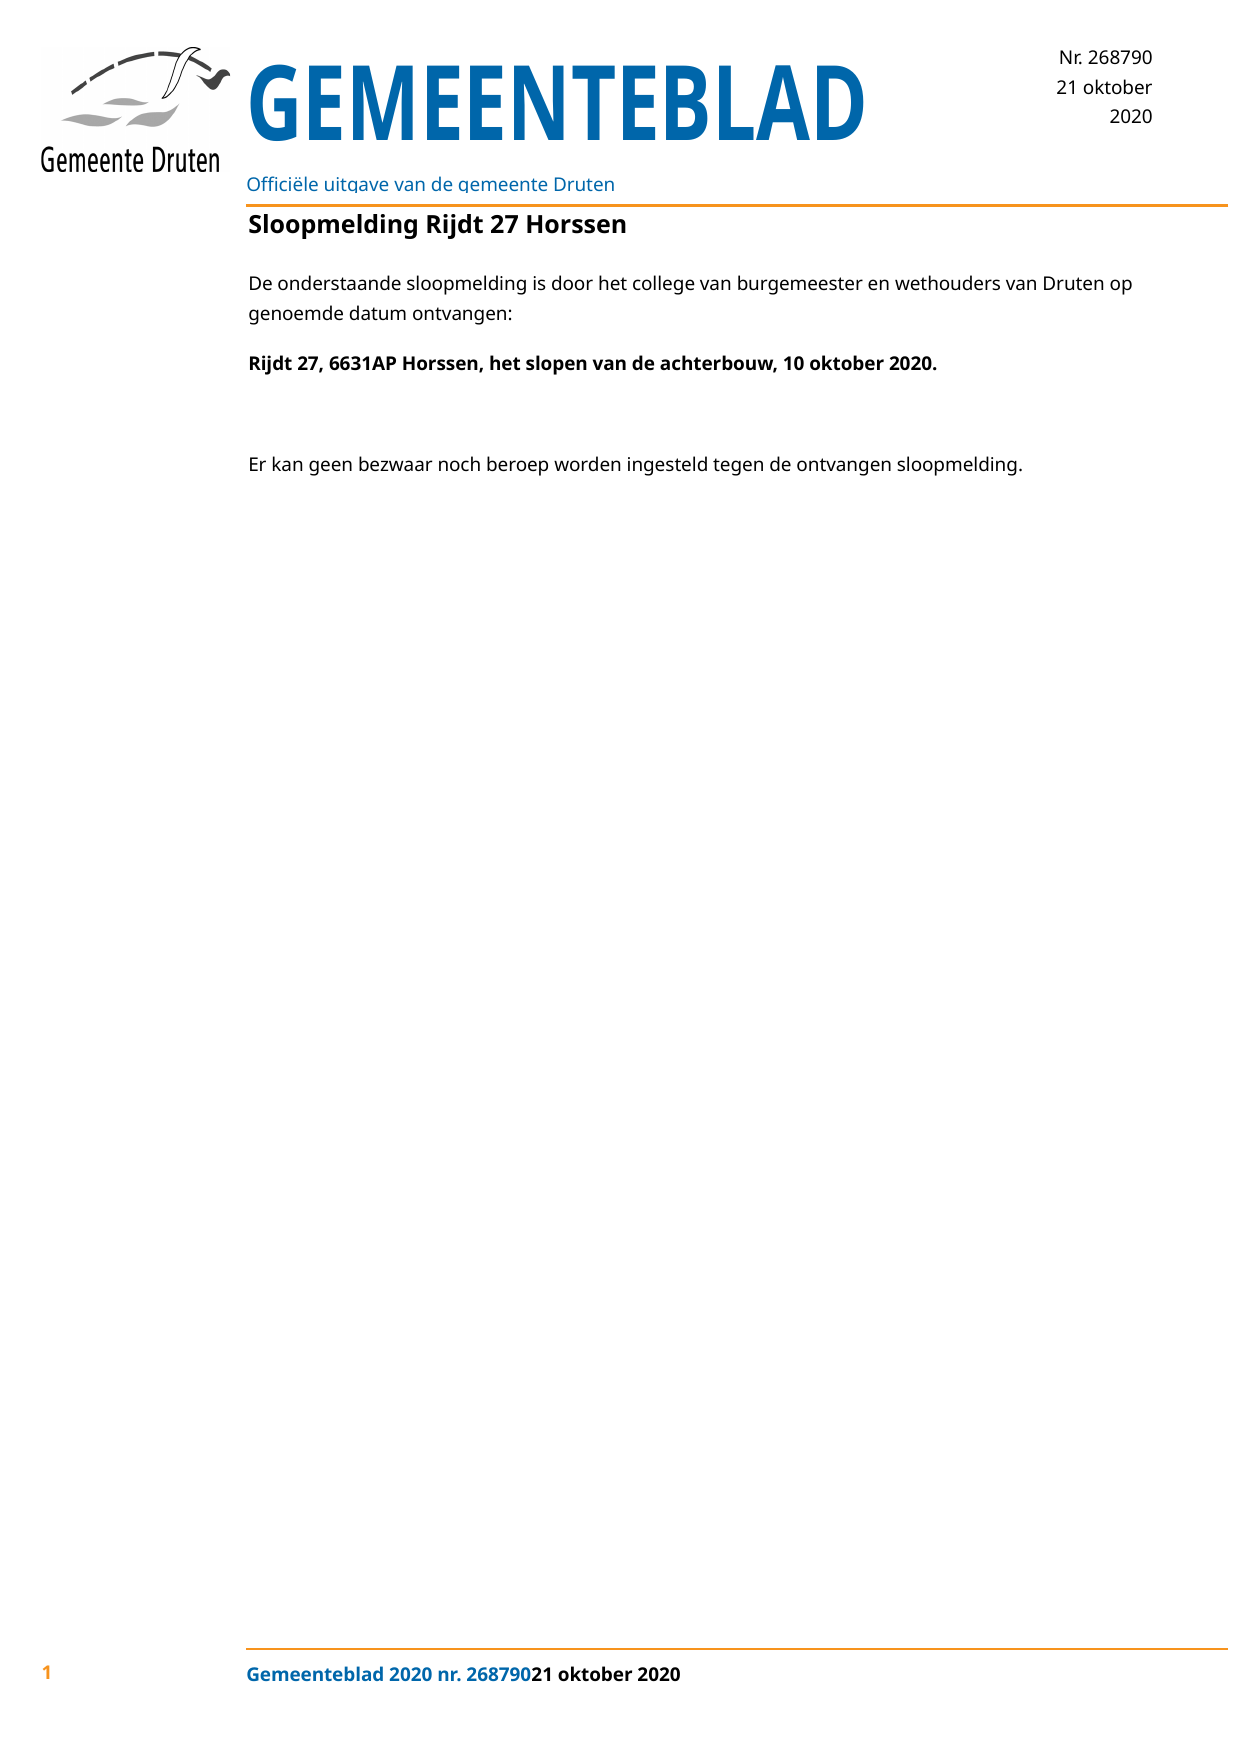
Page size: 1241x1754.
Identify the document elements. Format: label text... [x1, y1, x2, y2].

text Sloopmelding Rijdt 27 Horssen [248, 207, 1152, 241]
text Rijdt 27, 6631AP Horssen, het slopen van de achterbouw, 10 oktober 2020. [248, 350, 1152, 376]
picture [41, 47, 231, 172]
text Er kan geen bezwaar noch beroep worden ingesteld tegen de ontvangen sloopmelding. [248, 451, 1152, 477]
text De onderstaande sloopmelding is door het college van burgemeester en wethouders van Druten op genoemde datum ontvangen: [248, 270, 1152, 326]
